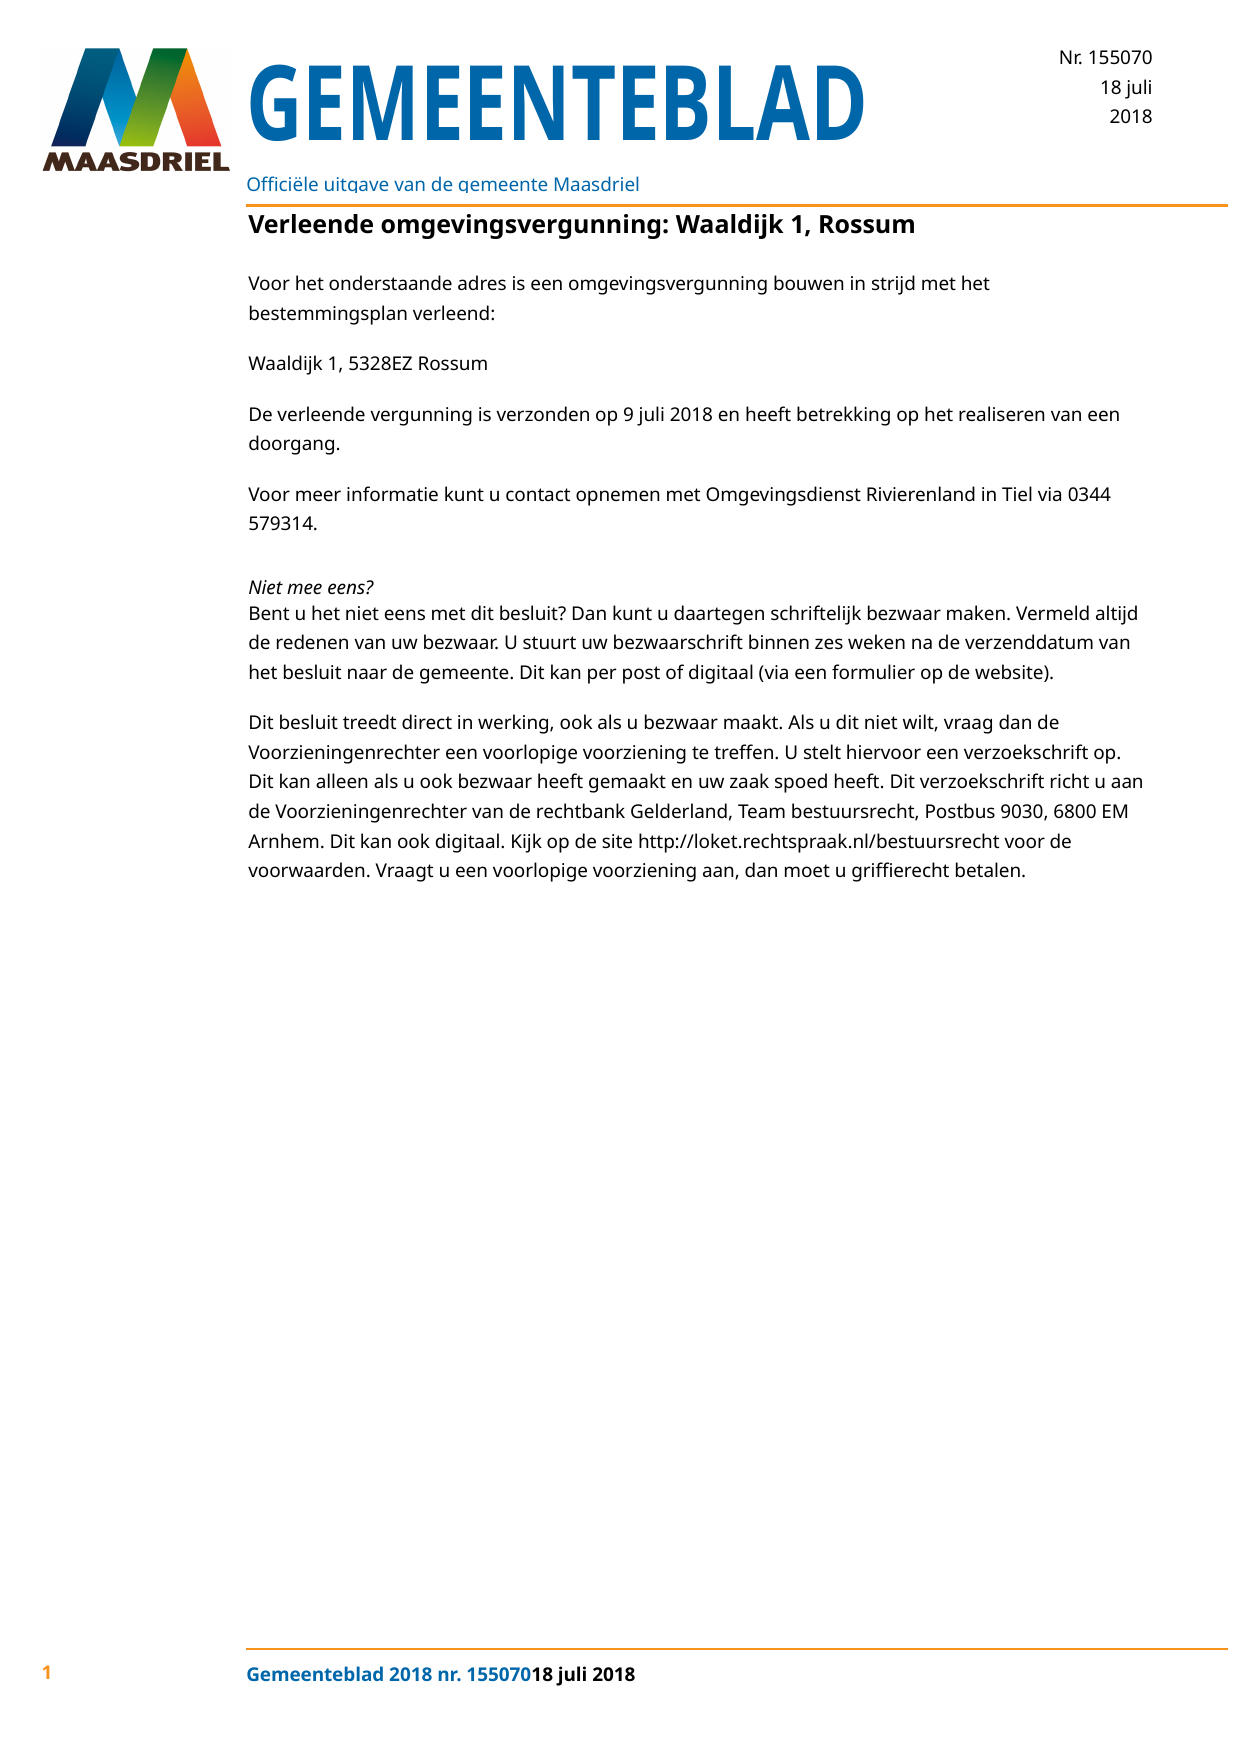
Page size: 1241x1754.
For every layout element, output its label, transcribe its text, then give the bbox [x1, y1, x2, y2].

text Waaldijk 1, 5328EZ Rossum [248, 350, 1152, 376]
text Bent u het niet eens met dit besluit? Dan kunt u daartegen schriftelijk bezwaar maken. Vermeld altijd de redenen van uw bezwaar. U stuurt uw bezwaarschrift binnen zes weken na de verzenddatum van het besluit naar de gemeente. Dit kan per post of digitaal (via een formulier op de website). [248, 600, 1152, 685]
text Niet mee eens? [248, 574, 1152, 600]
text De verleende vergunning is verzonden op 9 juli 2018 en heeft betrekking op het realiseren van een doorgang. [248, 401, 1152, 456]
text Voor meer informatie kunt u contact opnemen met Omgevingsdienst Rivierenland in Tiel via 0344 579314. [248, 481, 1152, 536]
picture [41, 47, 231, 172]
text Voor het onderstaande adres is een omgevingsvergunning bouwen in strijd met het bestemmingsplan verleend: [248, 270, 1152, 326]
text Verleende omgevingsvergunning: Waaldijk 1, Rossum [248, 207, 1152, 241]
text Dit besluit treedt direct in werking, ook als u bezwaar maakt. Als u dit niet wilt, vraag dan de Voorzieningenrechter een voorlopige voorziening te treffen. U stelt hiervoor een verzoekschrift op. Dit kan alleen als u ook bezwaar heeft gemaakt en uw zaak spoed heeft. Dit verzoekschrift richt u aan de Voorzieningenrechter van de rechtbank Gelderland, Team bestuursrecht, Postbus 9030, 6800 EM Arnhem. Dit kan ook digitaal. Kijk op de site http://loket.rechtspraak.nl/bestuursrecht voor de voorwaarden. Vraagt u een voorlopige voorziening aan, dan moet u griffierecht betalen. [248, 709, 1152, 883]
